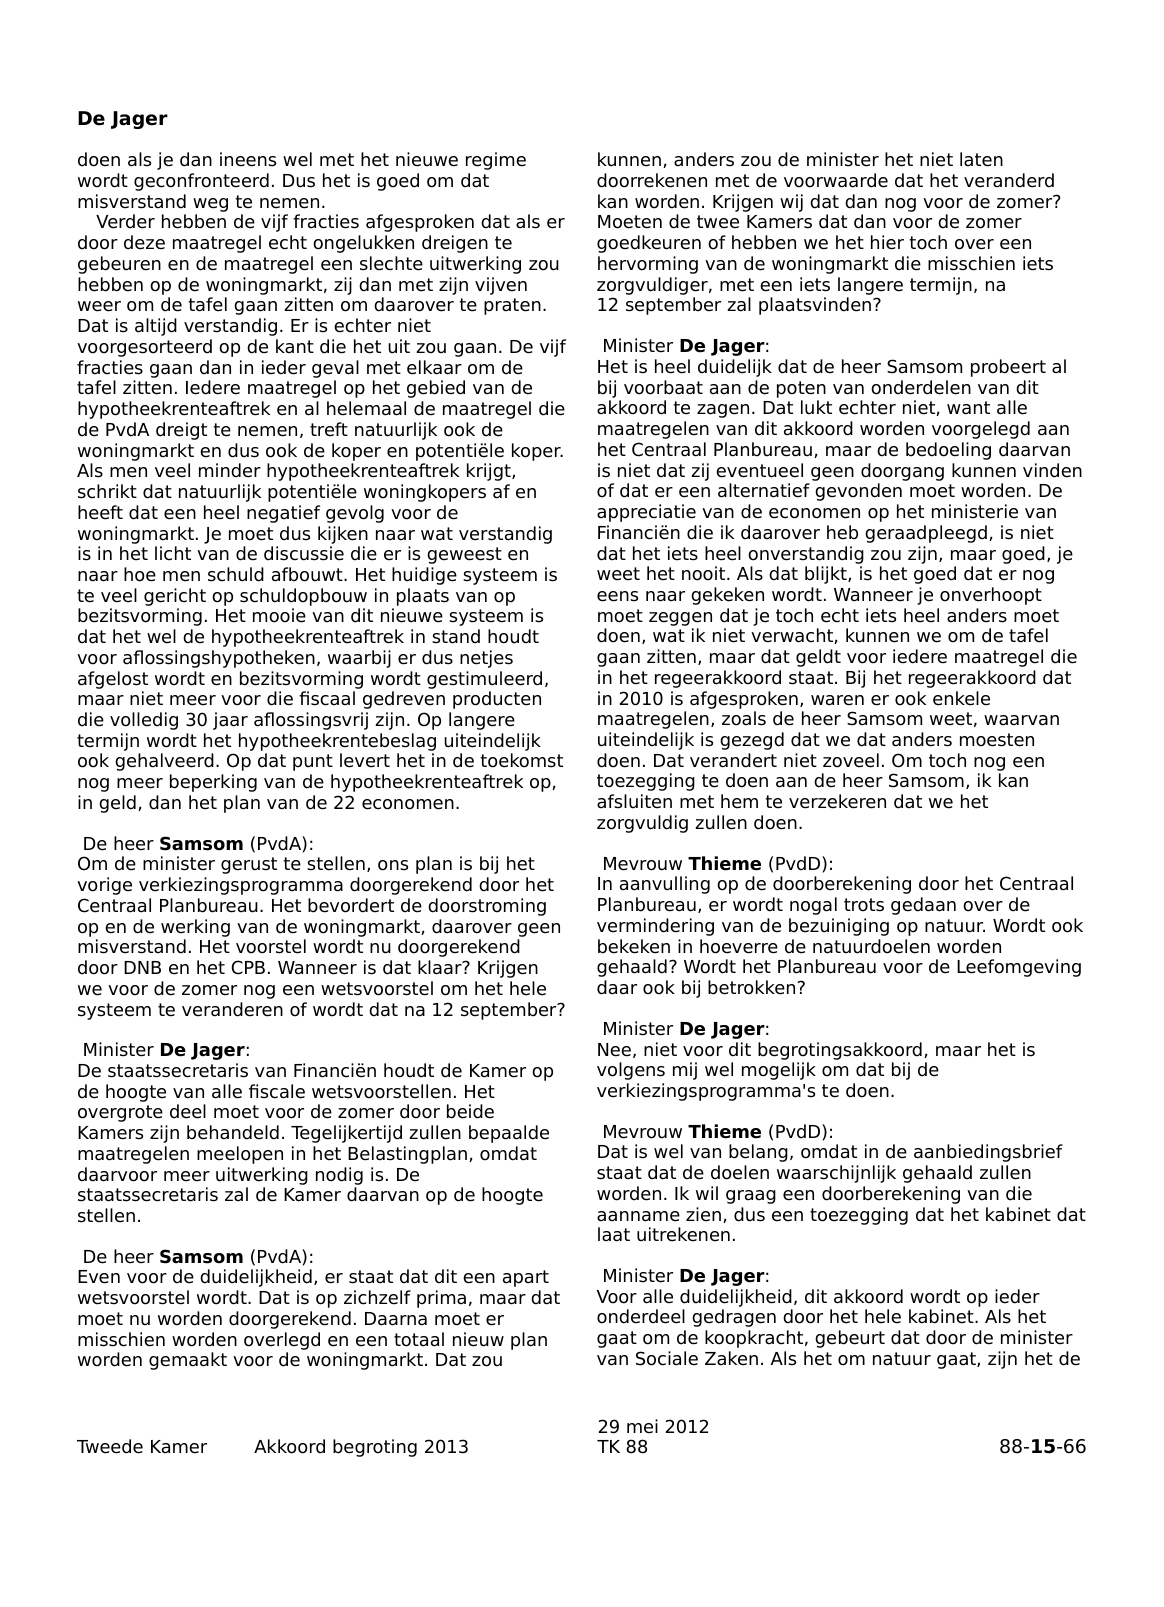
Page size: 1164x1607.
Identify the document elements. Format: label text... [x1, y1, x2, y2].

text Verder hebben de vijf fracties afgesproken dat als er door deze maatregel echt ongelukken dreigen te gebeuren en de maatregel een slechte uitwerking zou hebben op de woningmarkt, zij dan met zijn vijven weer om de tafel gaan zitten om daarover te praten. Dat is altijd verstandig. Er is echter niet voorgesorteerd op de kant die het uit zou gaan. De vijf fracties gaan dan in ieder geval met elkaar om de tafel zitten. Iedere maatregel op het gebied van de hypotheekrenteaftrek en al helemaal de maatregel die de PvdA dreigt te nemen, treft natuurlijk ook de woningmarkt en dus ook de koper en potentiële koper. Als men veel minder hypotheekrenteaftrek krijgt, schrikt dat natuurlijk potentiële woningkopers af en heeft dat een heel negatief gevolg voor de woningmarkt. Je moet dus kijken naar wat verstandig is in het licht van de discussie die er is geweest en naar hoe men schuld afbouwt. Het huidige systeem is te veel gericht op schuldopbouw in plaats van op bezitsvorming. Het mooie van dit nieuwe systeem is dat het wel de hypotheekrenteaftrek in stand houdt voor aflossingshypotheken, waarbij er dus netjes afgelost wordt en bezitsvorming wordt gestimuleerd, maar niet meer voor die fiscaal gedreven producten die volledig 30 jaar aflossingsvrij zijn. Op langere termijn wordt het hypotheekrentebeslag uiteindelijk ook gehalveerd. Op dat punt levert het in de toekomst nog meer beperking van de hypotheekrenteaftrek op, in geld, dan het plan van de 22 economen. [77, 212, 567, 813]
text Dat is wel van belang, omdat in de aanbiedingsbrief staat dat de doelen waarschijnlijk gehaald zullen worden. Ik wil graag een doorberekening van die aanname zien, dus een toezegging dat het kabinet dat laat uitrekenen. [596, 1142, 1087, 1246]
text Minister De Jager: [596, 1266, 1087, 1287]
text Het is heel duidelijk dat de heer Samsom probeert al bij voorbaat aan de poten van onderdelen van dit akkoord te zagen. Dat lukt echter niet, want alle maatregelen van dit akkoord worden voorgelegd aan het Centraal Planbureau, maar de bedoeling daarvan is niet dat zij eventueel geen doorgang kunnen vinden of dat er een alternatief gevonden moet worden. De appreciatie van de economen op het ministerie van Financiën die ik daarover heb geraadpleegd, is niet dat het iets heel onverstandig zou zijn, maar goed, je weet het nooit. Als dat blijkt, is het goed dat er nog eens naar gekeken wordt. Wanneer je onverhoopt moet zeggen dat je toch echt iets heel anders moet doen, wat ik niet verwacht, kunnen we om de tafel gaan zitten, maar dat geldt voor iedere maatregel die in het regeerakkoord staat. Bij het regeerakkoord dat in 2010 is afgesproken, waren er ook enkele maatregelen, zoals de heer Samsom weet, waarvan uiteindelijk is gezegd dat we dat anders moesten doen. Dat verandert niet zoveel. Om toch nog een toezegging te doen aan de heer Samsom, ik kan afsluiten met hem te verzekeren dat we het zorgvuldig zullen doen. [596, 357, 1087, 833]
text Voor alle duidelijkheid, dit akkoord wordt op ieder onderdeel gedragen door het hele kabinet. Als het gaat om de koopkracht, gebeurt dat door de minister van Sociale Zaken. Als het om natuur gaat, zijn het de [596, 1287, 1087, 1369]
text doen als je dan ineens wel met het nieuwe regime wordt geconfronteerd. Dus het is goed om dat misverstand weg te nemen. [77, 150, 567, 212]
text De heer Samsom (PvdA): [77, 1247, 567, 1267]
text Minister De Jager: [77, 1040, 567, 1061]
text Om de minister gerust te stellen, ons plan is bij het vorige verkiezingsprogramma doorgerekend door het Centraal Planbureau. Het bevordert de doorstroming op en de werking van de woningmarkt, daarover geen misverstand. Het voorstel wordt nu doorgerekend door DNB en het CPB. Wanneer is dat klaar? Krijgen we voor de zomer nog een wetsvoorstel om het hele systeem te veranderen of wordt dat na 12 september? [77, 854, 567, 1020]
text De staatssecretaris van Financiën houdt de Kamer op de hoogte van alle fiscale wetsvoorstellen. Het overgrote deel moet voor de zomer door beide Kamers zijn behandeld. Tegelijkertijd zullen bepaalde maatregelen meelopen in het Belastingplan, omdat daarvoor meer uitwerking nodig is. De staatssecretaris zal de Kamer daarvan op de hoogte stellen. [77, 1061, 567, 1227]
text De heer Samsom (PvdA): [77, 833, 567, 854]
text Mevrouw Thieme (PvdD): [596, 853, 1087, 874]
text Mevrouw Thieme (PvdD): [596, 1122, 1087, 1142]
text Nee, niet voor dit begrotingsakkoord, maar het is volgens mij wel mogelijk om dat bij de verkiezingsprogramma's te doen. [596, 1039, 1087, 1102]
text In aanvulling op de doorberekening door het Centraal Planbureau, er wordt nogal trots gedaan over de vermindering van de bezuiniging op natuur. Wordt ook bekeken in hoeverre de natuurdoelen worden gehaald? Wordt het Planbureau voor de Leefomgeving daar ook bij betrokken? [596, 874, 1087, 999]
text Minister De Jager: [596, 336, 1087, 357]
text Even voor de duidelijkheid, er staat dat dit een apart wetsvoorstel wordt. Dat is op zichzelf prima, maar dat moet nu worden doorgerekend. Daarna moet er misschien worden overlegd en een totaal nieuw plan worden gemaakt voor de woningmarkt. Dat zou [77, 1267, 567, 1371]
text kunnen, anders zou de minister het niet laten doorrekenen met de voorwaarde dat het veranderd kan worden. Krijgen wij dat dan nog voor de zomer? Moeten de twee Kamers dat dan voor de zomer goedkeuren of hebben we het hier toch over een hervorming van de woningmarkt die misschien iets zorgvuldiger, met een iets langere termijn, na 12 september zal plaatsvinden? [596, 150, 1087, 316]
text Minister De Jager: [596, 1019, 1087, 1039]
